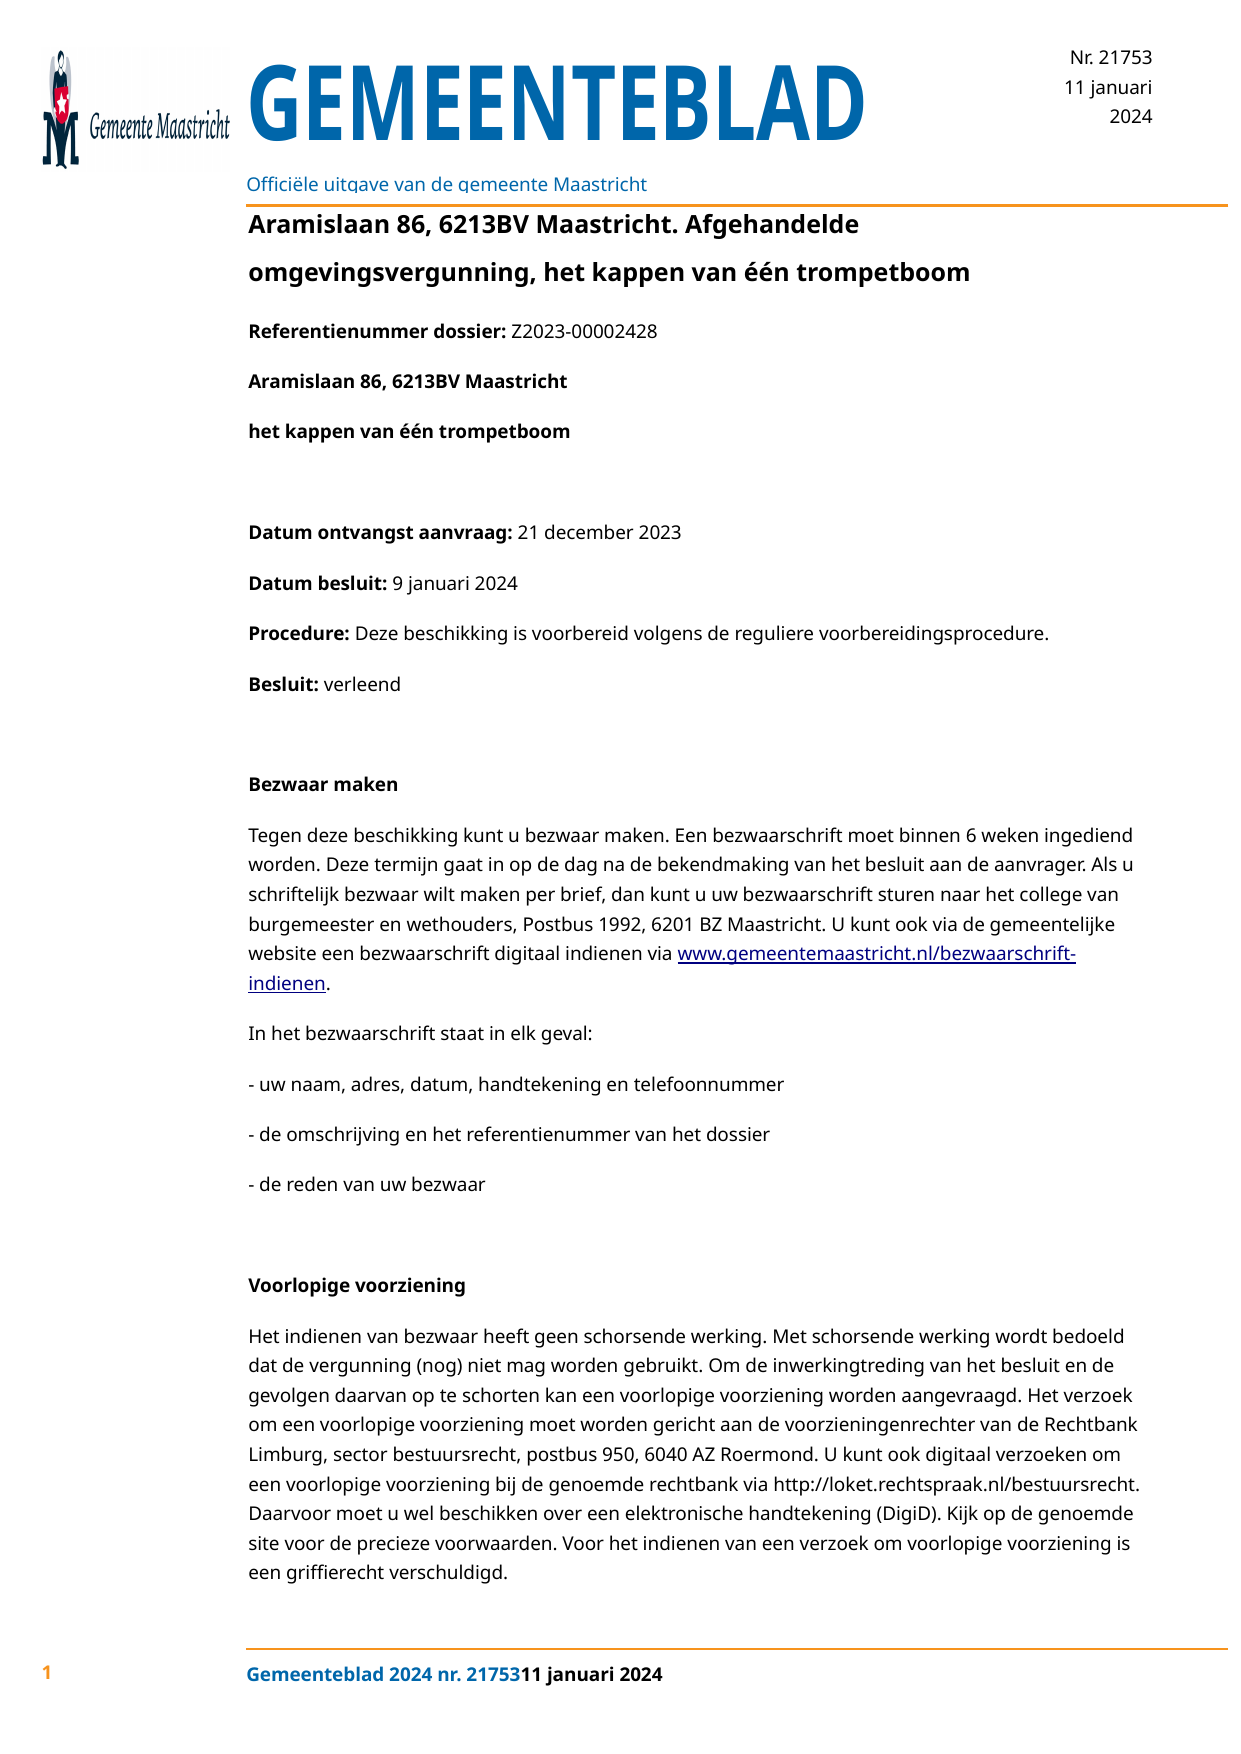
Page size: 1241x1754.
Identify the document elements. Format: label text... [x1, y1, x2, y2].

text Datum besluit: 9 januari 2024 [248, 570, 1152, 596]
picture [41, 47, 231, 172]
text Datum ontvangst aanvraag: 21 december 2023 [248, 519, 1152, 545]
text - uw naam, adres, datum, handtekening en telefoonnummer [248, 1071, 1152, 1097]
text Referentienummer dossier: Z2023-00002428 [248, 318, 1152, 344]
text In het bezwaarschrift staat in elk geval: [248, 1020, 1152, 1046]
text het kappen van één trompetboom [248, 419, 1152, 444]
text Het indienen van bezwaar heeft geen schorsende werking. Met schorsende werking wordt bedoeld dat de vergunning (nog) niet mag worden gebruikt. Om de inwerkingtreding van het besluit en de gevolgen daarvan op te schorten kan een voorlopige voorziening worden aangevraagd. Het verzoek om een voorlopige voorziening moet worden gericht aan de voorzieningenrechter van de Rechtbank Limburg, sector bestuursrecht, postbus 950, 6040 AZ Roermond. U kunt ook digitaal verzoeken om een voorlopige voorziening bij de genoemde rechtbank via http://loket.rechtspraak.nl/bestuursrecht. Daarvoor moet u wel beschikken over een elektronische handtekening (DigiD). Kijk op de genoemde site voor de precieze voorwaarden. Voor het indienen van een verzoek om voorlopige voorziening is een griffierecht verschuldigd. [248, 1323, 1152, 1585]
text Tegen deze beschikking kunt u bezwaar maken. Een bezwaarschrift moet binnen 6 weken ingediend worden. Deze termijn gaat in op de dag na de bekendmaking van het besluit aan de aanvrager. Als u schriftelijk bezwaar wilt maken per brief, dan kunt u uw bezwaarschrift sturen naar het college van burgemeester en wethouders, Postbus 1992, 6201 BZ Maastricht. U kunt ook via de gemeentelijke website een bezwaarschrift digitaal indienen via www.gemeentemaastricht.nl/bezwaarschrift-indienen. [248, 822, 1152, 996]
text - de reden van uw bezwaar [248, 1172, 1152, 1197]
text Voorlopige voorziening [248, 1272, 1152, 1298]
text Aramislaan 86, 6213BV Maastricht [248, 368, 1152, 394]
text Aramislaan 86, 6213BV Maastricht. Afgehandelde omgevingsvergunning, het kappen van één trompetboom [248, 207, 1152, 288]
text Besluit: verleend [248, 671, 1152, 697]
text Procedure: Deze beschikking is voorbereid volgens de reguliere voorbereidingsprocedure. [248, 620, 1152, 646]
text - de omschrijving en het referentienummer van het dossier [248, 1121, 1152, 1147]
text Bezwaar maken [248, 772, 1152, 797]
